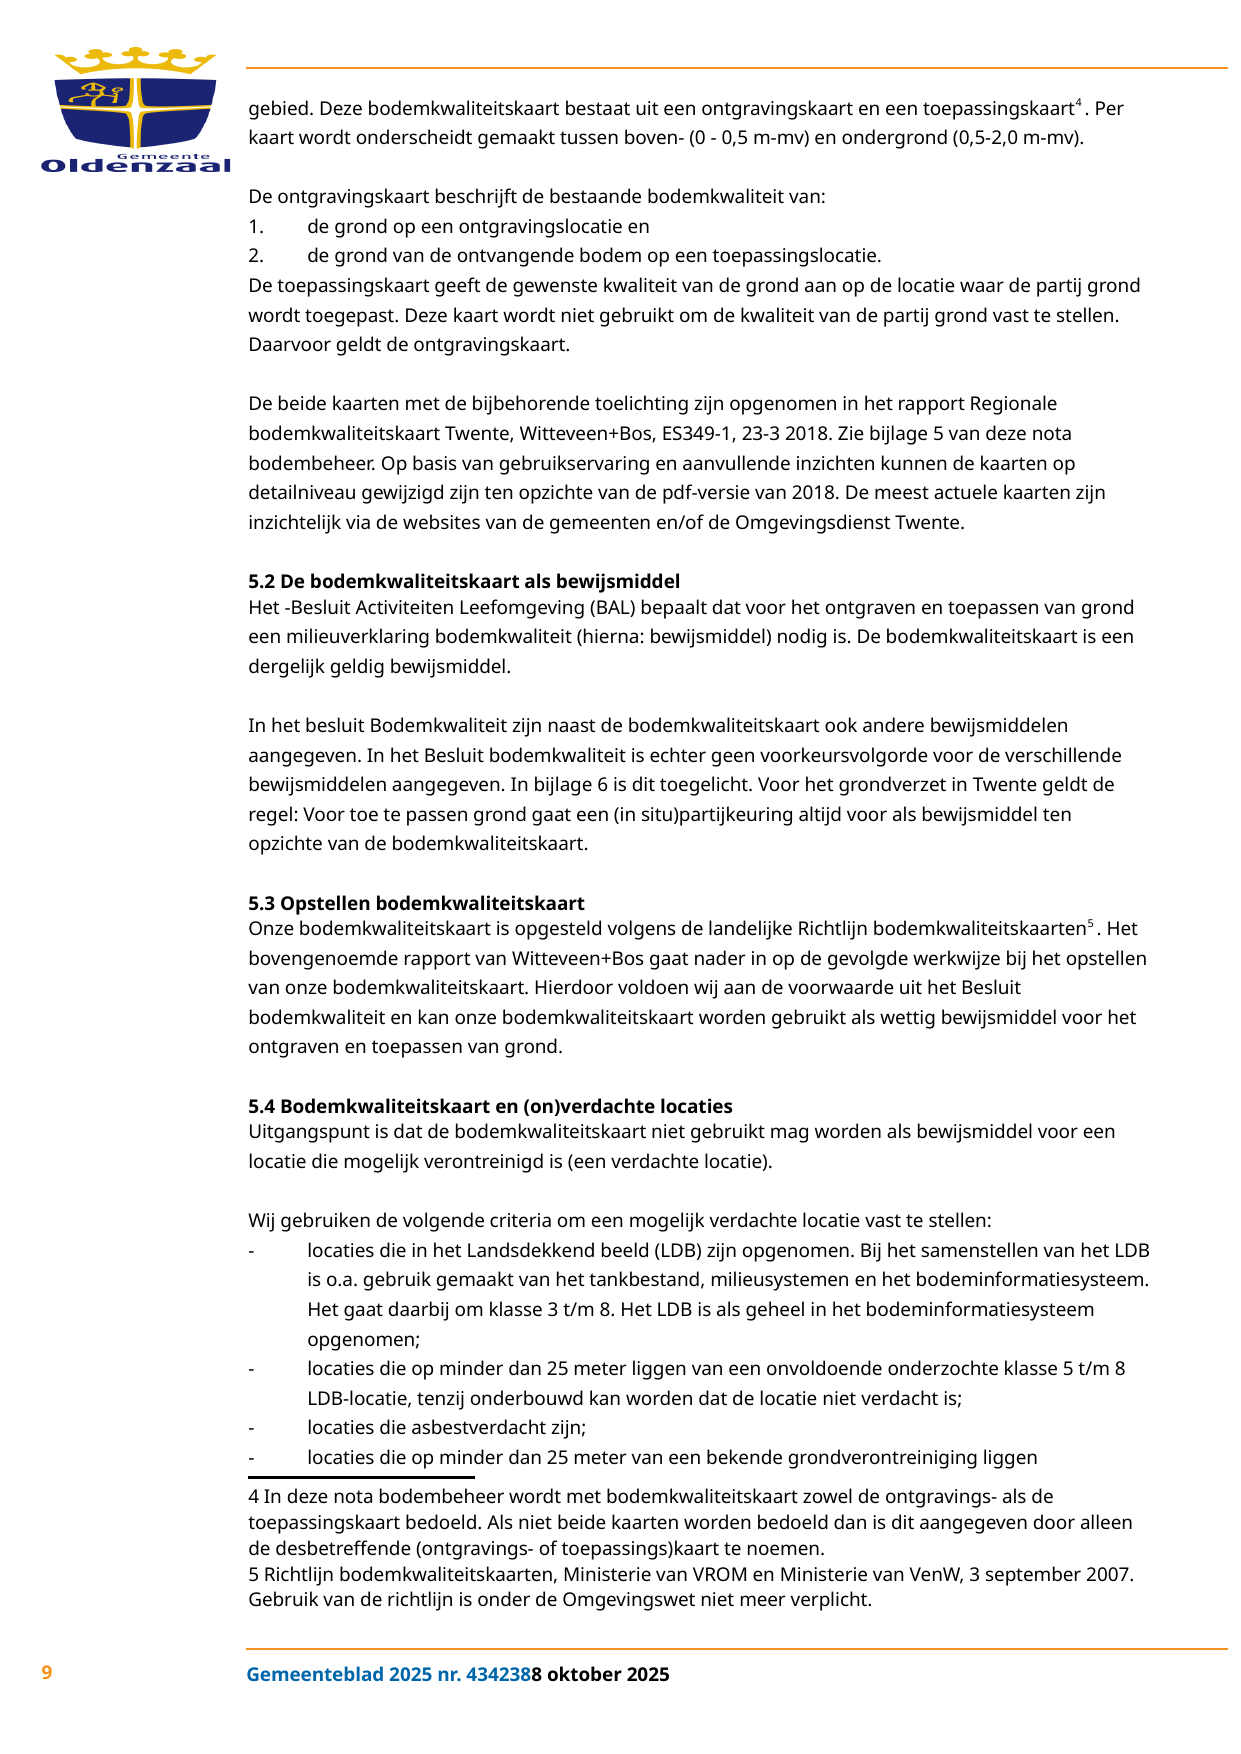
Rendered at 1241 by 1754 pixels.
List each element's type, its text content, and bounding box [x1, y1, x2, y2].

list locaties die op minder dan 25 meter liggen van een onvoldoende onderzochte klasse 5 t/m 8 LDB-locatie, tenzij onderbouwd kan worden dat de locatie niet verdacht is; [248, 1355, 1152, 1411]
text Wij gebruiken de volgende criteria om een mogelijk verdachte locatie vast te stellen: [248, 1207, 1152, 1233]
text De ontgravingskaart beschrijft de bestaande bodemkwaliteit van: [248, 183, 1152, 209]
text Richtlijn bodemkwaliteitskaarten, Ministerie van VROM en Ministerie van VenW, 3 september 2007. Gebruik van de richtlijn is onder de Omgevingswet niet meer verplicht. [248, 1561, 1152, 1612]
list locaties die op minder dan 25 meter van een bekende grondverontreiniging liggen [248, 1444, 1152, 1470]
text Het -Besluit Activiteiten Leefomgeving (BAL) bepaalt dat voor het ontgraven en toepassen van grond een milieuverklaring bodemkwaliteit (hierna: bewijsmiddel) nodig is. De bodemkwaliteitskaart is een dergelijk geldig bewijsmiddel. [248, 594, 1152, 679]
text 5.3 Opstellen bodemkwaliteitskaart [248, 890, 1152, 915]
text In het besluit Bodemkwaliteit zijn naast de bodemkwaliteitskaart ook andere bewijsmiddelen aangegeven. In het Besluit bodemkwaliteit is echter geen voorkeursvolgorde voor de verschillende bewijsmiddelen aangegeven. In bijlage 6 is dit toegelicht. Voor het grondverzet in Twente geldt de regel: Voor toe te passen grond gaat een (in situ)partijkeuring altijd voor als bewijsmiddel ten opzichte van de bodemkwaliteitskaart. [248, 712, 1152, 856]
text 5.4 Bodemkwaliteitskaart en (on)verdachte locaties [248, 1093, 1152, 1119]
text 5.2 De bodemkwaliteitskaart als bewijsmiddel [248, 568, 1152, 594]
text In deze nota bodembeheer wordt met bodemkwaliteitskaart zowel de ontgravings- als de toepassingskaart bedoeld. Als niet beide kaarten worden bedoeld dan is dit aangegeven door alleen de desbetreffende (ontgravings- of toepassings)kaart te noemen. [248, 1483, 1152, 1561]
list locaties die in het Landsdekkend beeld (LDB) zijn opgenomen. Bij het samenstellen van het LDB is o.a. gebruik gemaakt van het tankbestand, milieusystemen en het bodeminformatiesysteem. Het gaat daarbij om klasse 3 t/m 8. Het LDB is als geheel in het bodeminformatiesysteem opgenomen; [248, 1237, 1152, 1351]
list de grond van de ontvangende bodem op een toepassingslocatie. [248, 243, 1152, 268]
text De beide kaarten met de bijbehorende toelichting zijn opgenomen in het rapport Regionale bodemkwaliteitskaart Twente, Witteveen+Bos, ES349-1, 23-3 2018. Zie bijlage 5 van deze nota bodembeheer. Op basis van gebruikservaring en aanvullende inzichten kunnen de kaarten op detailniveau gewijzigd zijn ten opzichte van de pdf-versie van 2018. De meest actuele kaarten zijn inzichtelijk via de websites van de gemeenten en/of de Omgevingsdienst Twente. [248, 391, 1152, 535]
text Uitgangspunt is dat de bodemkwaliteitskaart niet gebruikt mag worden als bewijsmiddel voor een locatie die mogelijk verontreinigd is (een verdachte locatie). [248, 1119, 1152, 1174]
list locaties die asbestverdacht zijn; [248, 1414, 1152, 1440]
text De toepassingskaart geeft de gewenste kwaliteit van de grond aan op de locatie waar de partij grond wordt toegepast. Deze kaart wordt niet gebruikt om de kwaliteit van de partij grond vast te stellen. Daarvoor geldt de ontgravingskaart. [248, 272, 1152, 357]
text gebied. Deze bodemkwaliteitskaart bestaat uit een ontgravingskaart en een toepassingskaart. Per kaart wordt onderscheidt gemaakt tussen boven- (0 - 0,5 m-mv) en ondergrond (0,5-2,0 m-mv). [248, 95, 1152, 150]
list de grond op een ontgravingslocatie en [248, 213, 1152, 239]
picture [41, 47, 231, 172]
text Onze bodemkwaliteitskaart is opgesteld volgens de landelijke Richtlijn bodemkwaliteitskaarten. Het bovengenoemde rapport van Witteveen+Bos gaat nader in op de gevolgde werkwijze bij het opstellen van onze bodemkwaliteitskaart. Hierdoor voldoen wij aan de voorwaarde uit het Besluit bodemkwaliteit en kan onze bodemkwaliteitskaart worden gebruikt als wettig bewijsmiddel voor het ontgraven en toepassen van grond. [248, 915, 1152, 1059]
